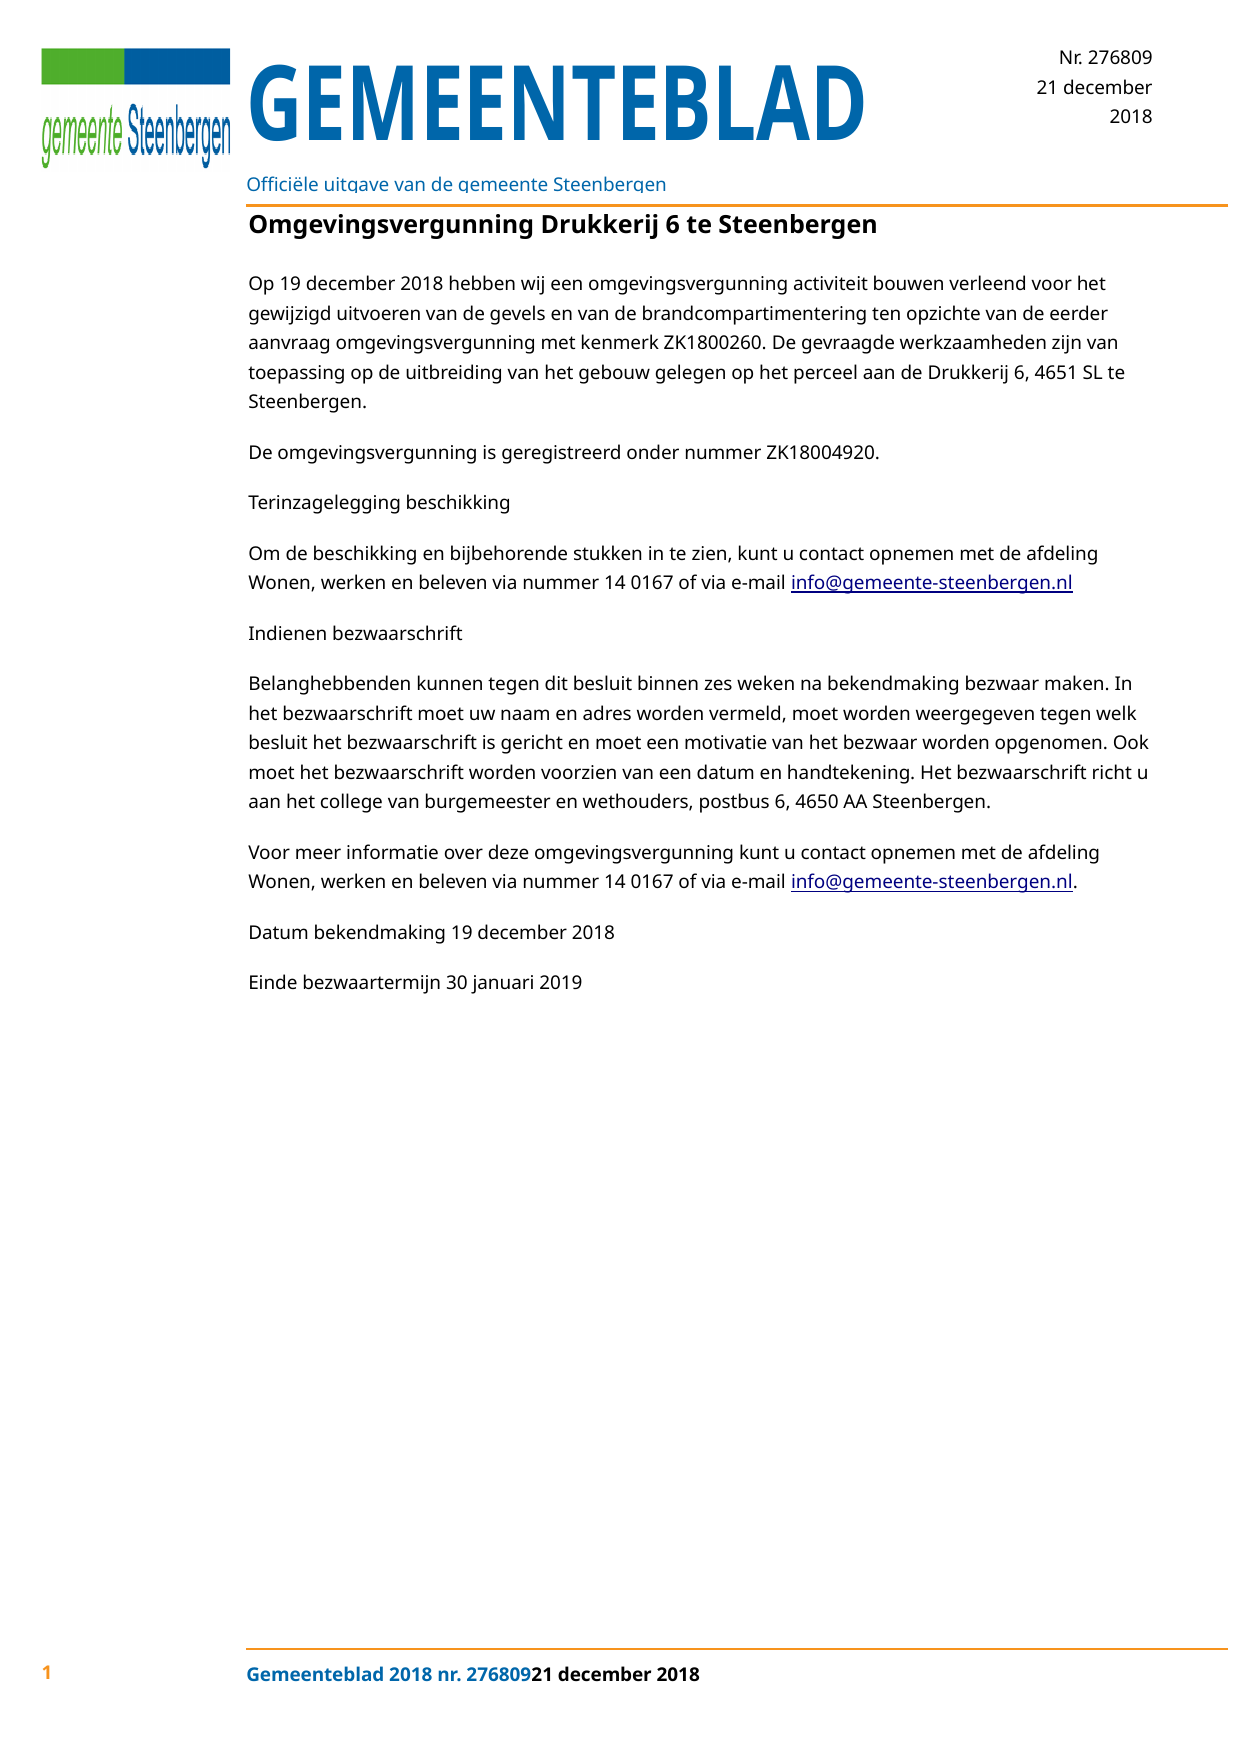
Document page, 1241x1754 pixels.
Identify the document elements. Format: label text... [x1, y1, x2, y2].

text De omgevingsvergunning is geregistreerd onder nummer ZK18004920. [248, 439, 1152, 465]
text Omgevingsvergunning Drukkerij 6 te Steenbergen [248, 207, 1152, 241]
text Op 19 december 2018 hebben wij een omgevingsvergunning activiteit bouwen verleend voor het gewijzigd uitvoeren van de gevels en van de brandcompartimentering ten opzichte van de eerder aanvraag omgevingsvergunning met kenmerk ZK1800260. De gevraagde werkzaamheden zijn van toepassing op de uitbreiding van het gebouw gelegen op het perceel aan de Drukkerij 6, 4651 SL te Steenbergen. [248, 270, 1152, 414]
text Voor meer informatie over deze omgevingsvergunning kunt u contact opnemen met de afdeling Wonen, werken en beleven via nummer 14 0167 of via e-mail info@gemeente-steenbergen.nl. [248, 839, 1152, 894]
text Einde bezwaartermijn 30 januari 2019 [248, 969, 1152, 995]
text Terinzagelegging beschikking [248, 489, 1152, 515]
text Om de beschikking en bijbehorende stukken in te zien, kunt u contact opnemen met de afdeling Wonen, werken en beleven via nummer 14 0167 of via e-mail info@gemeente-steenbergen.nl [248, 540, 1152, 595]
text Belanghebbenden kunnen tegen dit besluit binnen zes weken na bekendmaking bezwaar maken. In het bezwaarschrift moet uw naam en adres worden vermeld, moet worden weergegeven tegen welk besluit het bezwaarschrift is gericht en moet een motivatie van het bezwaar worden opgenomen. Ook moet het bezwaarschrift worden voorzien van een datum en handtekening. Het bezwaarschrift richt u aan het college van burgemeester en wethouders, postbus 6, 4650 AA Steenbergen. [248, 670, 1152, 814]
text Datum bekendmaking 19 december 2018 [248, 919, 1152, 945]
text Indienen bezwaarschrift [248, 620, 1152, 646]
picture [41, 47, 231, 172]
